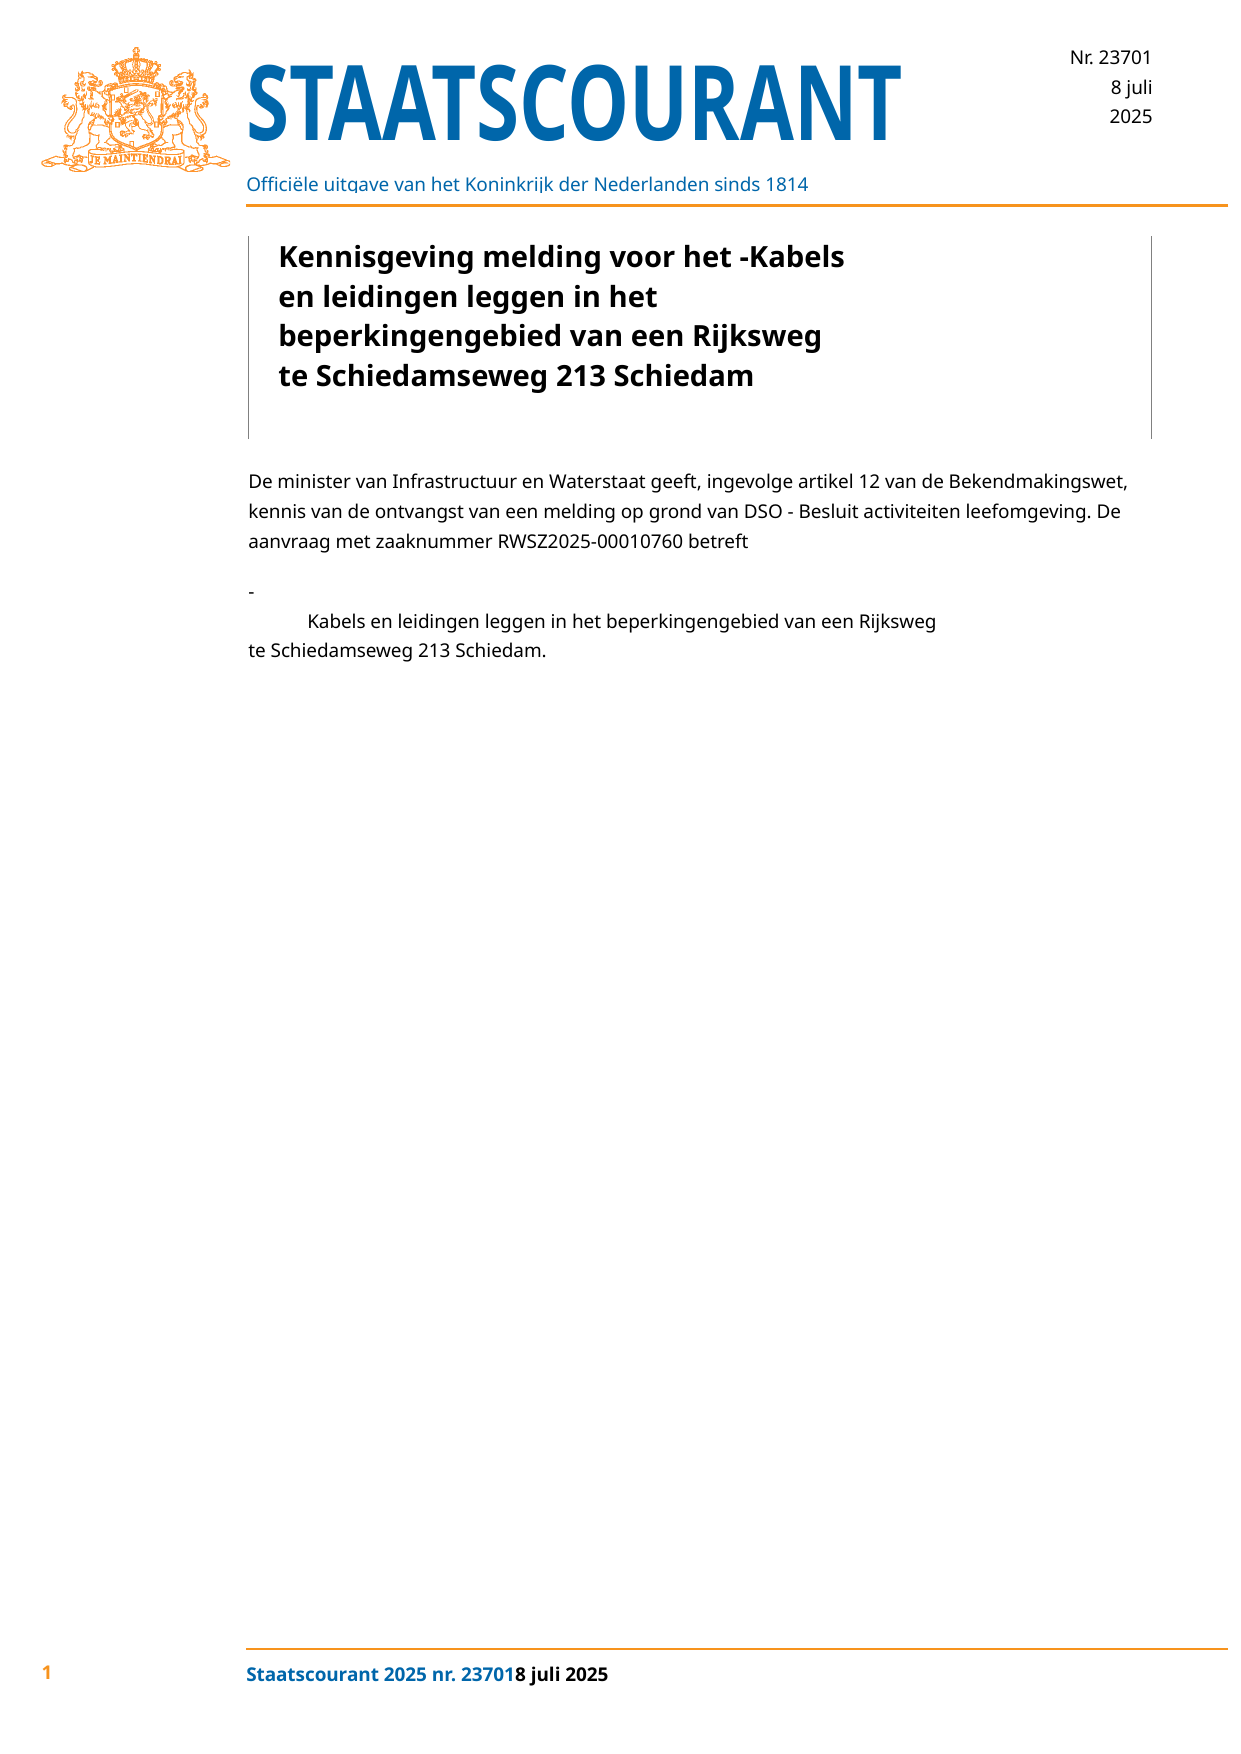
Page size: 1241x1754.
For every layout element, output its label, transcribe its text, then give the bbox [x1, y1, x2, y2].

text De minister van Infrastructuur en Waterstaat geeft, ingevolge artikel 12 van de Bekendmakingswet, kennis van de ontvangst van een melding op grond van DSO - Besluit activiteiten leefomgeving. De aanvraag met zaaknummer RWSZ2025-00010760 betreft [248, 469, 1152, 553]
table_header [850, 236, 912, 413]
table_header [1090, 236, 1151, 413]
list Kabels en leidingen leggen in het beperkingengebied van een Rijksweg [248, 608, 1152, 633]
text te Schiedamseweg 213 Schiedam. [248, 637, 1152, 663]
picture [41, 47, 231, 172]
picture [912, 236, 1090, 414]
table_header [850, 414, 1151, 439]
table_header Kennisgeving melding voor het -Kabels en leidingen leggen in het beperkingengebied van een Rijksweg te Schiedamseweg 213 Schiedam [249, 236, 850, 439]
